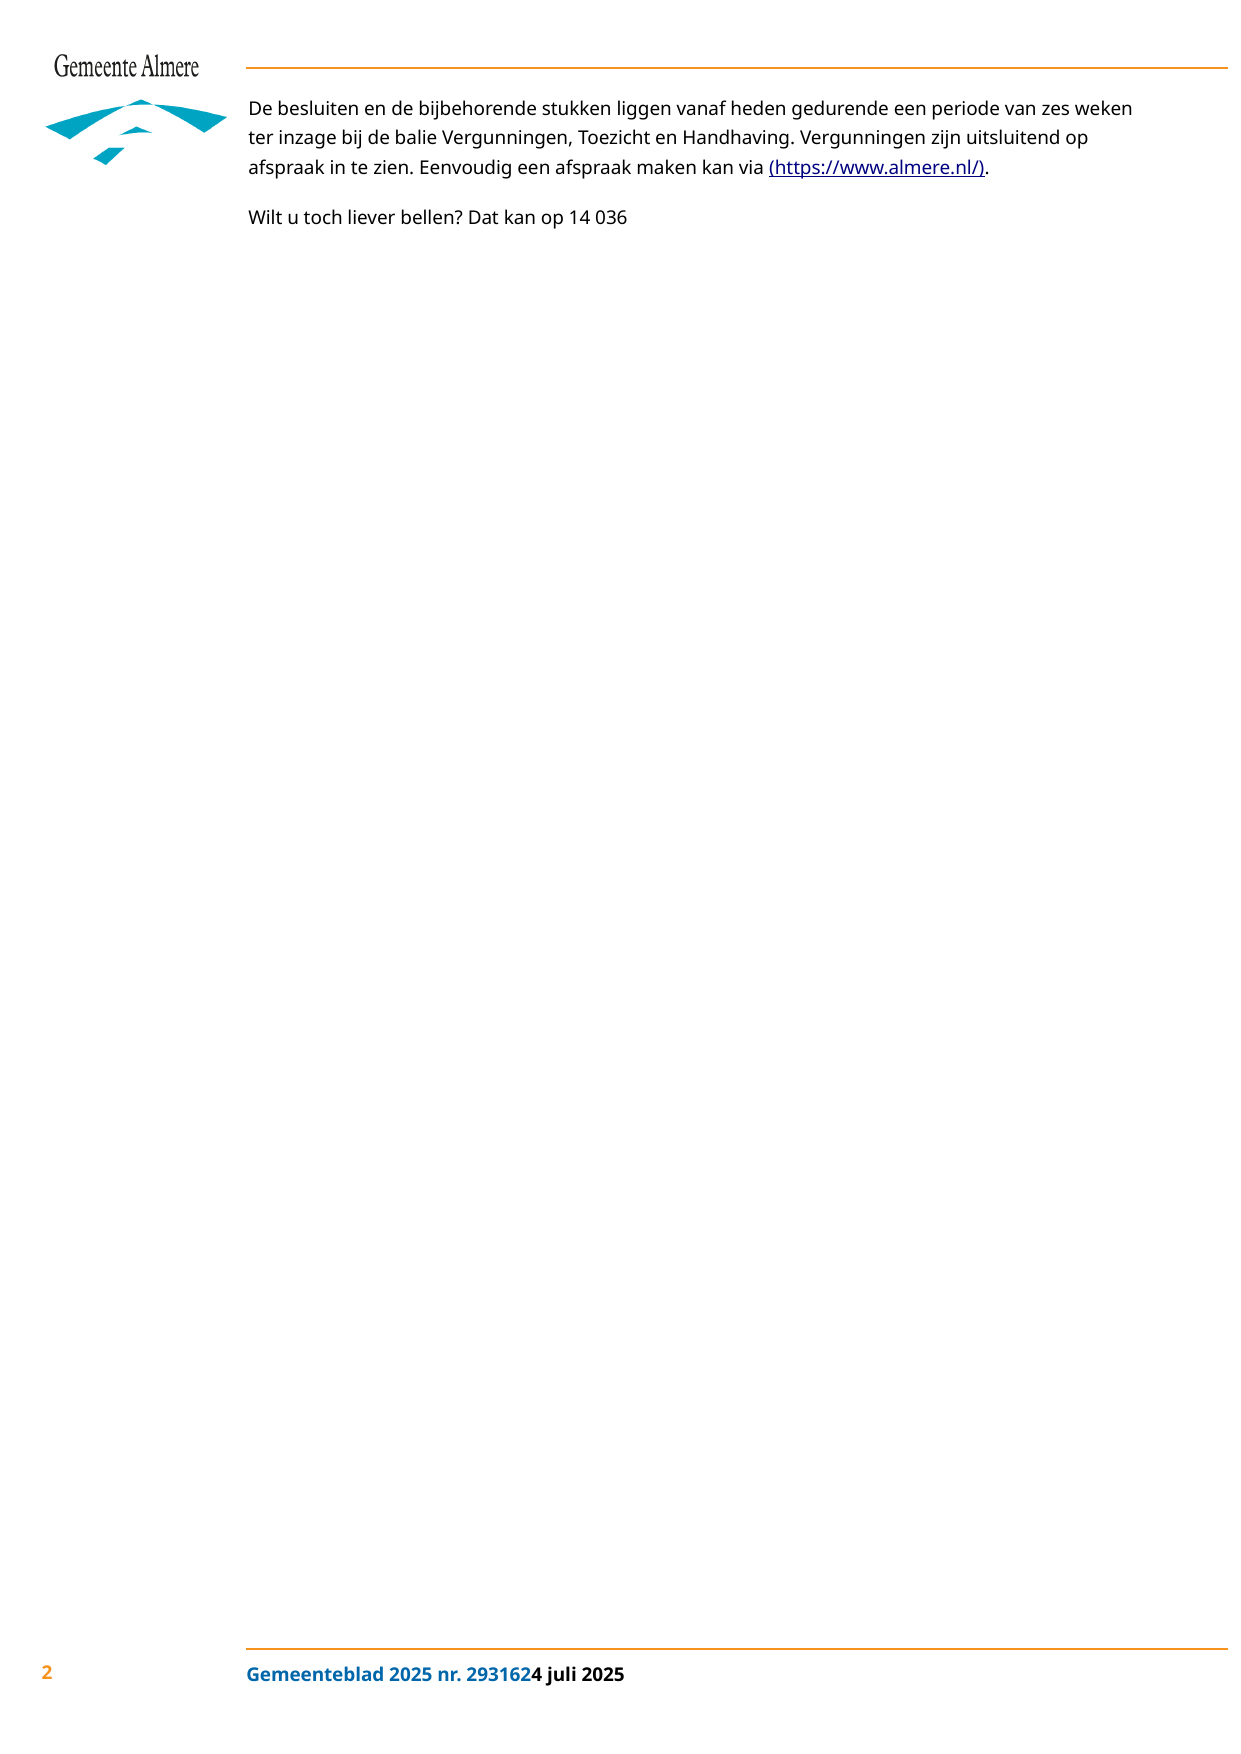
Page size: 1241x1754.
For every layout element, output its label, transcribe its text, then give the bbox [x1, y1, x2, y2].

text De besluiten en de bijbehorende stukken liggen vanaf heden gedurende een periode van zes weken ter inzage bij de balie Vergunningen, Toezicht en Handhaving. Vergunningen zijn uitsluitend op afspraak in te zien. Eenvoudig een afspraak maken kan via (https://www.almere.nl/). [248, 95, 1152, 180]
picture [41, 47, 231, 172]
text Wilt u toch liever bellen? Dat kan op 14 036 [248, 204, 1152, 230]
